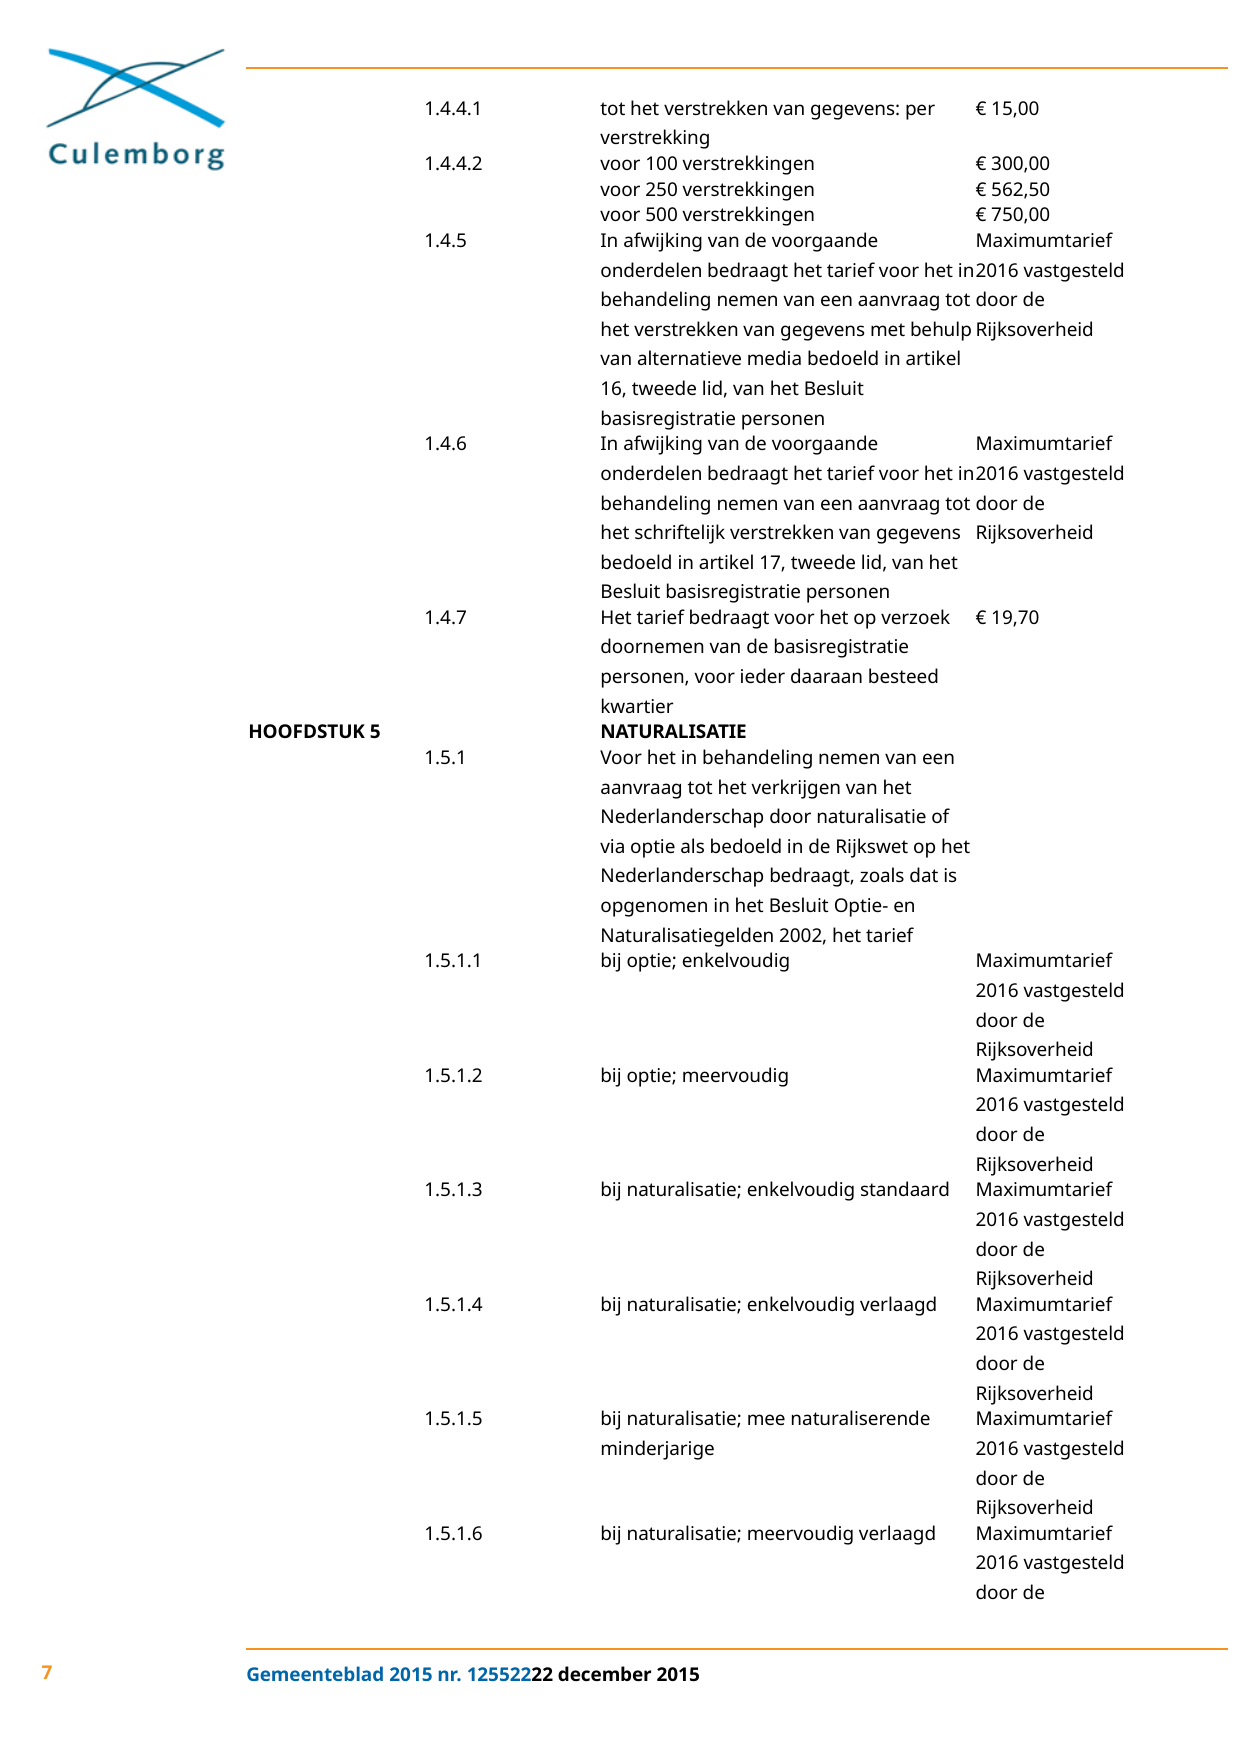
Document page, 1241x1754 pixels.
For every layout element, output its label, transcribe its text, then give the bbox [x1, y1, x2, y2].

table_cell Maximumtarief 2016 vastgesteld door de Rijksoverheid [975, 431, 1152, 604]
table_cell voor 500 verstrekkingen [600, 202, 975, 227]
table_cell € 750,00 [975, 202, 1152, 227]
table_cell [424, 202, 600, 227]
table_cell HOOFDSTUK 5 [248, 719, 424, 744]
table_cell [248, 1520, 424, 1605]
table_cell Maximumtarief 2016 vastgesteld door de Rijksoverheid [975, 1177, 1152, 1291]
table_cell NATURALISATIE [600, 719, 975, 744]
table_cell bij naturalisatie; enkelvoudig standaard [600, 1177, 975, 1291]
table_cell [248, 948, 424, 1062]
table_cell [248, 1406, 424, 1520]
table_cell In afwijking van de voorgaande onderdelen bedraagt het tarief voor het in behandeling nemen van een aanvraag tot het schriftelijk verstrekken van gegevens bedoeld in artikel 17, tweede lid, van het Besluit basisregistratie personen [600, 431, 975, 604]
table_cell [424, 176, 600, 202]
table_cell bij optie; enkelvoudig [600, 948, 975, 1062]
table_cell Maximumtarief 2016 vastgesteld door de Rijksoverheid [975, 1062, 1152, 1177]
table_cell 1.4.4.2 [424, 150, 600, 176]
table_cell [248, 150, 424, 176]
table_cell Maximumtarief 2016 vastgesteld door de Rijksoverheid [975, 948, 1152, 1062]
table_cell 1.5.1.5 [424, 1406, 600, 1520]
table_cell 1.5.1.2 [424, 1062, 600, 1177]
table_cell [248, 1062, 424, 1177]
table_cell [975, 744, 1152, 948]
table_cell Maximumtarief 2016 vastgesteld door de Rijksoverheid [975, 1406, 1152, 1520]
table_cell 1.4.5 [424, 227, 600, 431]
table_cell € 15,00 [975, 95, 1152, 150]
table_cell voor 100 verstrekkingen [600, 150, 975, 176]
table_cell [248, 744, 424, 948]
picture [41, 47, 231, 172]
table_cell 1.4.6 [424, 431, 600, 604]
table_cell [248, 1291, 424, 1406]
table_cell 1.5.1.3 [424, 1177, 600, 1291]
table_cell [248, 176, 424, 202]
table_cell bij naturalisatie; mee naturaliserende minderjarige [600, 1406, 975, 1520]
table_cell Maximumtarief 2016 vastgesteld door de Rijksoverheid [975, 227, 1152, 431]
table_cell 1.5.1.1 [424, 948, 600, 1062]
table_cell [248, 1177, 424, 1291]
table_cell 1.4.4.1 [424, 95, 600, 150]
table_cell [248, 431, 424, 604]
table_cell Voor het in behandeling nemen van een aanvraag tot het verkrijgen van het Nederlanderschap door naturalisatie of via optie als bedoeld in de Rijkswet op het Nederlanderschap bedraagt, zoals dat is opgenomen in het Besluit Optie- en Naturalisatiegelden 2002, het tarief [600, 744, 975, 948]
table_cell 1.5.1.6 [424, 1520, 600, 1605]
table_cell [975, 719, 1152, 744]
table_cell [248, 202, 424, 227]
table_cell Het tarief bedraagt voor het op verzoek doornemen van de basisregistratie personen, voor ieder daaraan besteed kwartier [600, 604, 975, 719]
table_cell [248, 227, 424, 431]
table_cell bij naturalisatie; meervoudig verlaagd [600, 1520, 975, 1605]
table_cell Maximumtarief 2016 vastgesteld door de [975, 1520, 1152, 1605]
table_cell € 300,00 [975, 150, 1152, 176]
table_cell 1.5.1 [424, 744, 600, 948]
table_cell bij naturalisatie; enkelvoudig verlaagd [600, 1291, 975, 1406]
table_cell tot het verstrekken van gegevens: per verstrekking [600, 95, 975, 150]
table_cell 1.4.7 [424, 604, 600, 719]
table_cell bij optie; meervoudig [600, 1062, 975, 1177]
table_cell voor 250 verstrekkingen [600, 176, 975, 202]
table_cell [248, 95, 424, 150]
table_cell [248, 604, 424, 719]
table_cell [424, 719, 600, 744]
table_cell In afwijking van de voorgaande onderdelen bedraagt het tarief voor het in behandeling nemen van een aanvraag tot het verstrekken van gegevens met behulp van alternatieve media bedoeld in artikel 16, tweede lid, van het Besluit basisregistratie personen [600, 227, 975, 431]
table_cell 1.5.1.4 [424, 1291, 600, 1406]
table_cell € 19,70 [975, 604, 1152, 719]
table_cell Maximumtarief 2016 vastgesteld door de Rijksoverheid [975, 1291, 1152, 1406]
table_cell € 562,50 [975, 176, 1152, 202]
